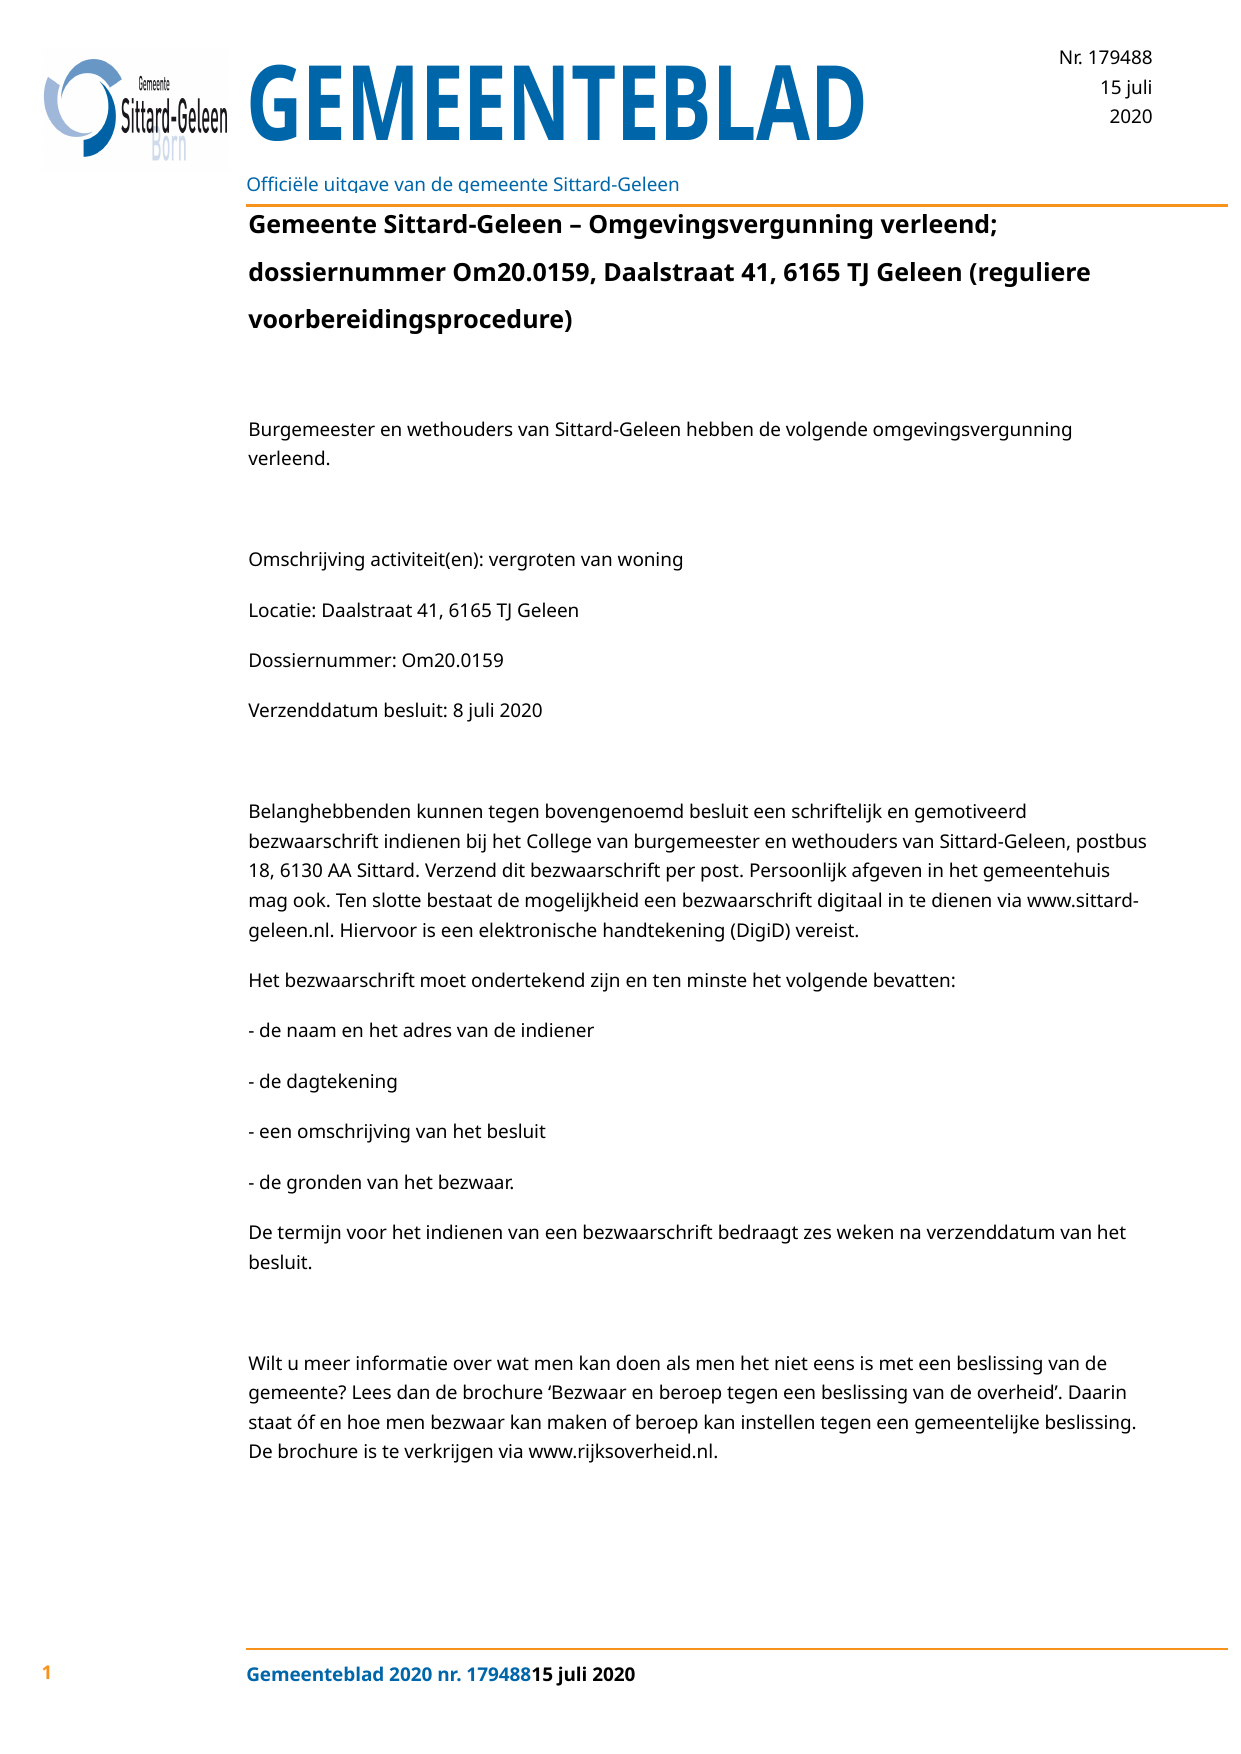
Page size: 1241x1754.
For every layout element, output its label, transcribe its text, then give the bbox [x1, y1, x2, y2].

text Het bezwaarschrift moet ondertekend zijn en ten minste het volgende bevatten: [248, 967, 1152, 993]
text Verzenddatum besluit: 8 juli 2020 [248, 698, 1152, 723]
text Wilt u meer informatie over wat men kan doen als men het niet eens is met een beslissing van de gemeente? Lees dan de brochure ‘Bezwaar en beroep tegen een beslissing van de overheid’. Daarin staat óf en hoe men bezwaar kan maken of beroep kan instellen tegen een gemeentelijke beslissing. De brochure is te verkrijgen via www.rijksoverheid.nl. [248, 1350, 1152, 1464]
text Burgemeester en wethouders van Sittard-Geleen hebben de volgende omgevingsvergunning verleend. [248, 416, 1152, 471]
text Omschrijving activiteit(en): vergroten van woning [248, 546, 1152, 572]
text Belanghebbenden kunnen tegen bovengenoemd besluit een schriftelijk en gemotiveerd bezwaarschrift indienen bij het College van burgemeester en wethouders van Sittard-Geleen, postbus 18, 6130 AA Sittard. Verzend dit bezwaarschrift per post. Persoonlijk afgeven in het gemeentehuis mag ook. Ten slotte bestaat de mogelijkheid een bezwaarschrift digitaal in te dienen via www.sittard-geleen.nl. Hiervoor is een elektronische handtekening (DigiD) vereist. [248, 798, 1152, 942]
text - de naam en het adres van de indiener [248, 1018, 1152, 1043]
text De termijn voor het indienen van een bezwaarschrift bedraagt zes weken na verzenddatum van het besluit. [248, 1219, 1152, 1274]
text - een omschrijving van het besluit [248, 1118, 1152, 1144]
text - de gronden van het bezwaar. [248, 1169, 1152, 1194]
text - de dagtekening [248, 1068, 1152, 1094]
text Gemeente Sittard-Geleen – Omgevingsvergunning verleend; dossiernummer Om20.0159, Daalstraat 41, 6165 TJ Geleen (reguliere voorbereidingsprocedure) [248, 207, 1152, 336]
text Dossiernummer: Om20.0159 [248, 647, 1152, 673]
text Locatie: Daalstraat 41, 6165 TJ Geleen [248, 597, 1152, 622]
picture [41, 47, 231, 172]
